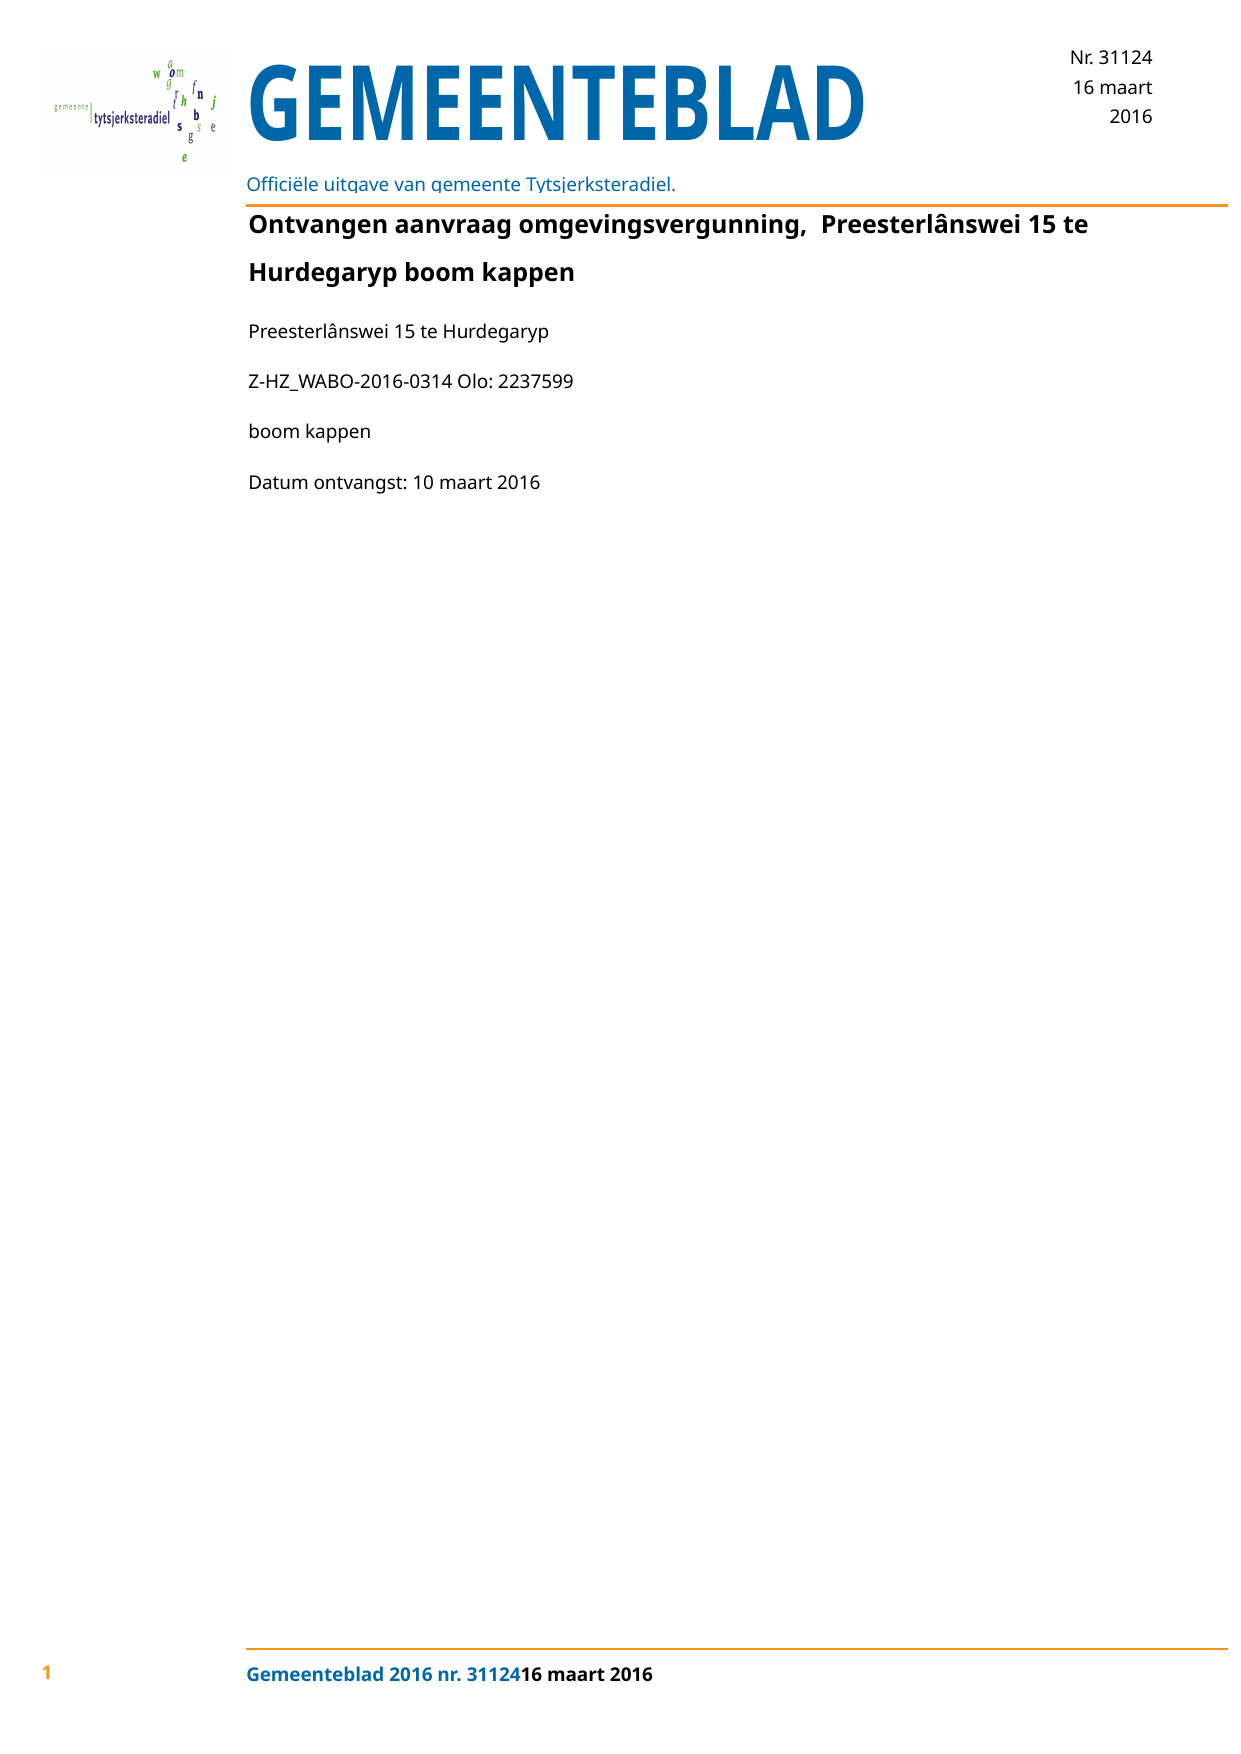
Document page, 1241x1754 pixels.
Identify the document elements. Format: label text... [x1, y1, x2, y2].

text boom kappen [248, 419, 1152, 444]
picture [41, 47, 231, 172]
text Preesterlânswei 15 te Hurdegaryp [248, 318, 1152, 344]
text Z-HZ_WABO-2016-0314 Olo: 2237599 [248, 368, 1152, 394]
text Datum ontvangst: 10 maart 2016 [248, 469, 1152, 495]
text Ontvangen aanvraag omgevingsvergunning, Preesterlânswei 15 te Hurdegaryp boom kappen [248, 207, 1152, 288]
